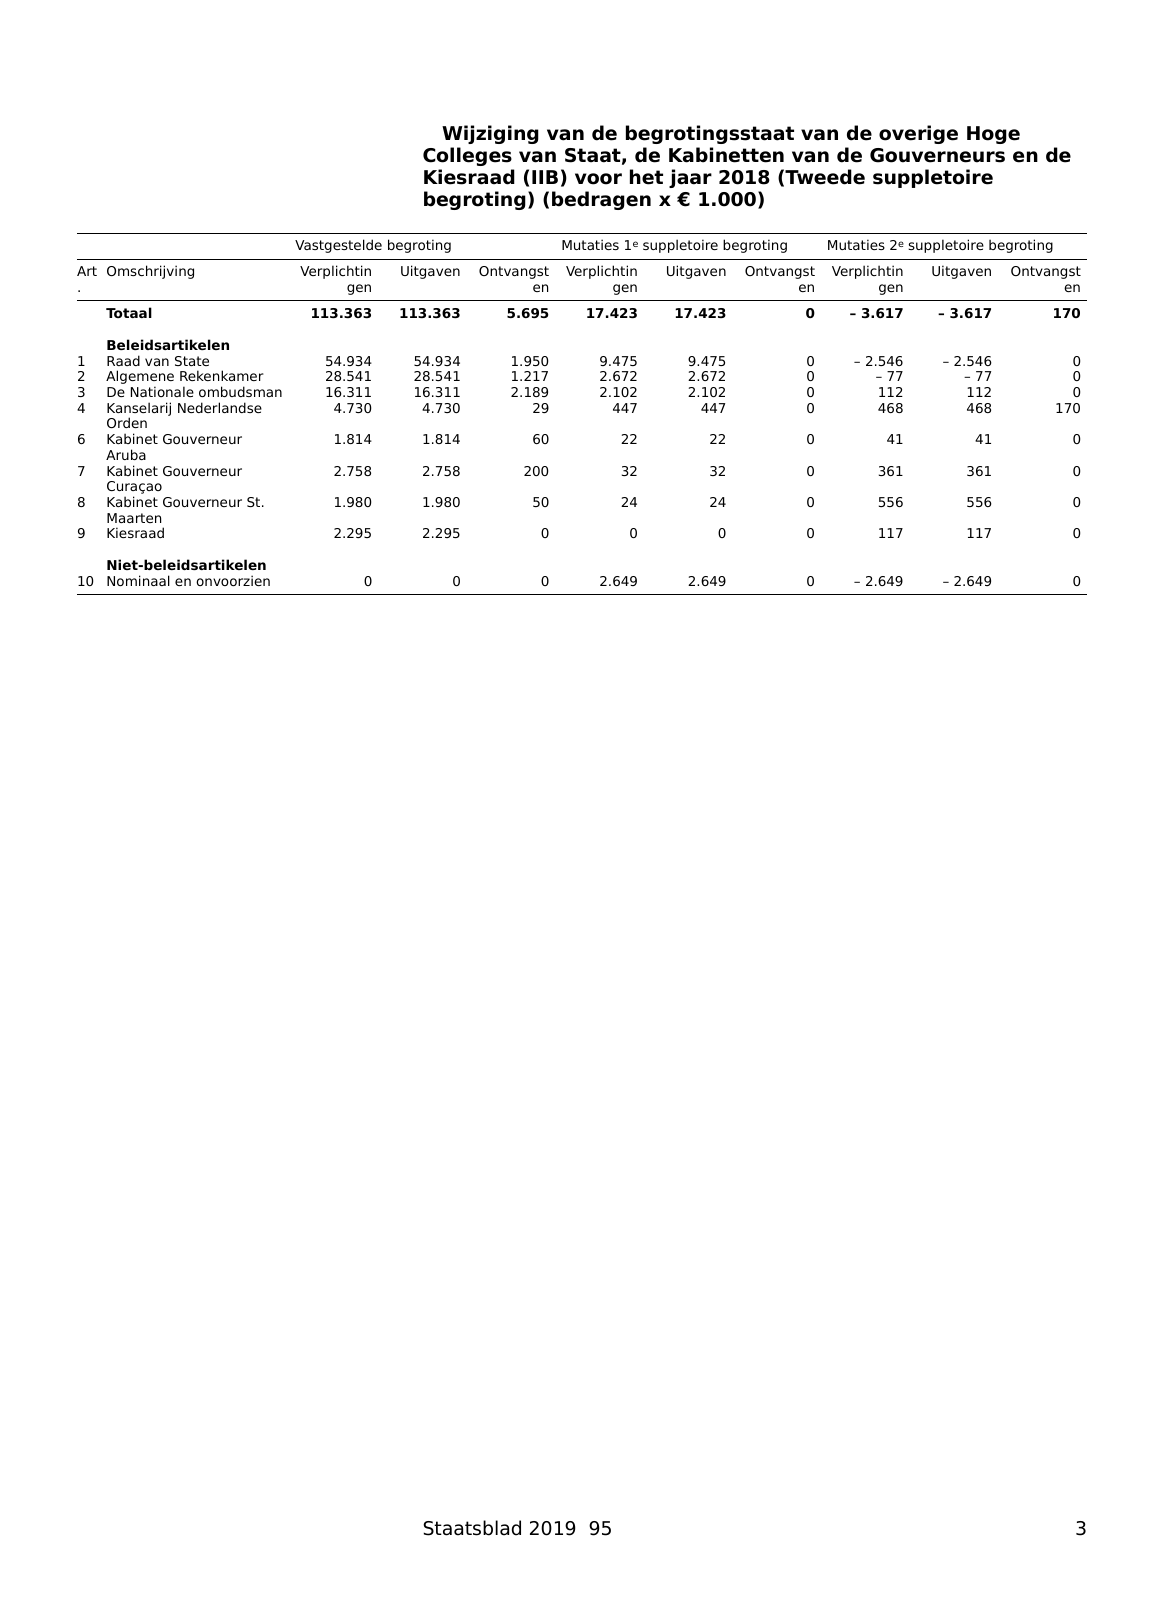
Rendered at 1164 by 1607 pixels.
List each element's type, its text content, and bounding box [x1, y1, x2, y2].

table_cell 1 [77, 353, 100, 369]
table_cell 4 [77, 401, 100, 432]
table_cell Kanselarij Nederlandse Orden [100, 401, 289, 432]
table_cell 22 [555, 432, 644, 463]
table_cell [998, 338, 1087, 353]
table_cell Uitgaven [909, 260, 998, 300]
table_cell [378, 338, 466, 353]
table_cell 117 [909, 526, 998, 542]
table_cell [77, 542, 100, 558]
table_cell Verplichtingen [555, 260, 644, 300]
table_cell Nominaal en onvoorzien [100, 574, 289, 594]
table_cell 0 [998, 385, 1087, 401]
table_cell [555, 542, 644, 558]
table_cell [555, 338, 644, 353]
table_cell – 3.617 [821, 301, 909, 322]
table_cell 29 [466, 401, 555, 432]
table_cell [998, 542, 1087, 558]
table_cell Uitgaven [644, 260, 732, 300]
table_cell Beleidsartikelen [100, 338, 289, 353]
table_cell 113.363 [289, 301, 378, 322]
table_cell [378, 322, 466, 338]
table_cell 2.189 [466, 385, 555, 401]
table_cell [732, 338, 821, 353]
table_cell 556 [821, 495, 909, 526]
table_cell 1.814 [289, 432, 378, 463]
table_cell [100, 542, 289, 558]
table_cell Art. [77, 260, 100, 300]
table_cell 112 [821, 385, 909, 401]
table_cell 32 [644, 464, 732, 495]
table_cell [555, 322, 644, 338]
table_cell Kiesraad [100, 526, 289, 542]
table_cell [909, 542, 998, 558]
table_cell 2.295 [378, 526, 466, 542]
table_cell 0 [732, 385, 821, 401]
table_cell 16.311 [378, 385, 466, 401]
table_cell 28.541 [378, 369, 466, 385]
table_cell 0 [732, 464, 821, 495]
table_cell 0 [466, 574, 555, 594]
table_cell [644, 558, 732, 573]
table_cell 28.541 [289, 369, 378, 385]
table_cell 1.814 [378, 432, 466, 463]
table_cell [909, 338, 998, 353]
table_cell [644, 542, 732, 558]
table_cell 0 [289, 574, 378, 594]
table_cell [77, 558, 100, 573]
table_cell 24 [555, 495, 644, 526]
table_cell 112 [909, 385, 998, 401]
table_cell [378, 542, 466, 558]
table_cell [998, 558, 1087, 573]
table_cell [909, 558, 998, 573]
table_cell Ontvangsten [732, 260, 821, 300]
table_cell 0 [466, 526, 555, 542]
table_cell [466, 542, 555, 558]
table_cell [466, 338, 555, 353]
table_cell 556 [909, 495, 998, 526]
table_cell 17.423 [644, 301, 732, 322]
table_cell 0 [998, 464, 1087, 495]
table_cell 0 [732, 526, 821, 542]
table_cell 16.311 [289, 385, 378, 401]
table_header Mutaties 2e suppletoire begroting [821, 234, 1087, 258]
table_cell [100, 322, 289, 338]
table_cell 361 [909, 464, 998, 495]
table_cell 10 [77, 574, 100, 594]
table_cell 41 [909, 432, 998, 463]
table_cell 2.758 [289, 464, 378, 495]
table_cell 0 [732, 495, 821, 526]
table_cell 0 [998, 574, 1087, 594]
table_cell Kabinet Gouverneur Curaçao [100, 464, 289, 495]
table_cell 1.950 [466, 353, 555, 369]
table_cell – 3.617 [909, 301, 998, 322]
table_header Mutaties 1e suppletoire begroting [555, 234, 821, 258]
text Wijziging van de begrotingsstaat van de overige Hoge Colleges van Staat, de Kabinetten van de Gouverneurs en de Kiesraad (IIB) voor het jaar 2018 (Tweede suppletoire begroting) (bedragen x € 1.000) [422, 123, 1087, 211]
table_cell [378, 558, 466, 573]
table_cell 0 [732, 432, 821, 463]
table_cell 4.730 [378, 401, 466, 432]
table_cell [289, 542, 378, 558]
table_cell 5.695 [466, 301, 555, 322]
table_cell Omschrijving [100, 260, 289, 300]
table_cell [998, 322, 1087, 338]
table_cell 2 [77, 369, 100, 385]
table_cell 0 [555, 526, 644, 542]
table_cell [909, 322, 998, 338]
table_cell 54.934 [289, 353, 378, 369]
table_cell 2.102 [644, 385, 732, 401]
table_cell [821, 542, 909, 558]
table_cell 1.217 [466, 369, 555, 385]
table_cell 41 [821, 432, 909, 463]
table_cell 170 [998, 401, 1087, 432]
table_cell Algemene Rekenkamer [100, 369, 289, 385]
table_cell 1.980 [378, 495, 466, 526]
table_header [100, 234, 289, 258]
table_cell – 77 [821, 369, 909, 385]
table_cell 0 [732, 369, 821, 385]
table_cell 117 [821, 526, 909, 542]
table_cell 2.649 [555, 574, 644, 594]
table_cell Ontvangsten [466, 260, 555, 300]
table_cell 170 [998, 301, 1087, 322]
table_cell – 2.546 [821, 353, 909, 369]
table_cell 447 [644, 401, 732, 432]
table_cell [77, 301, 100, 322]
table_cell 200 [466, 464, 555, 495]
table_cell 2.295 [289, 526, 378, 542]
table_cell [821, 558, 909, 573]
table_header [77, 234, 100, 258]
table_cell 60 [466, 432, 555, 463]
table_cell 24 [644, 495, 732, 526]
table_cell Raad van State [100, 353, 289, 369]
table_cell 54.934 [378, 353, 466, 369]
table_cell Kabinet Gouverneur Aruba [100, 432, 289, 463]
table_cell 0 [732, 574, 821, 594]
table_cell Totaal [100, 301, 289, 322]
table_cell 3 [77, 385, 100, 401]
table_cell [466, 558, 555, 573]
table_cell 9 [77, 526, 100, 542]
table_cell 468 [909, 401, 998, 432]
table_cell 0 [998, 369, 1087, 385]
table_cell 468 [821, 401, 909, 432]
table_cell 2.672 [644, 369, 732, 385]
table_cell De Nationale ombudsman [100, 385, 289, 401]
table_cell 2.672 [555, 369, 644, 385]
table_cell – 77 [909, 369, 998, 385]
table_cell 0 [732, 401, 821, 432]
table_cell 17.423 [555, 301, 644, 322]
table_cell Verplichtingen [289, 260, 378, 300]
table_cell 0 [732, 353, 821, 369]
table_cell 9.475 [644, 353, 732, 369]
table_cell 0 [998, 526, 1087, 542]
table_cell [289, 558, 378, 573]
table_cell [821, 322, 909, 338]
table_cell [644, 322, 732, 338]
table_cell [466, 322, 555, 338]
table_cell 0 [732, 301, 821, 322]
table_cell [289, 338, 378, 353]
table_cell 4.730 [289, 401, 378, 432]
table_cell 32 [555, 464, 644, 495]
table_cell [555, 558, 644, 573]
table_cell Niet-beleidsartikelen [100, 558, 289, 573]
table_cell 361 [821, 464, 909, 495]
table_cell [732, 542, 821, 558]
table_cell 2.102 [555, 385, 644, 401]
table_cell [732, 322, 821, 338]
table_cell 6 [77, 432, 100, 463]
table_cell Ontvangsten [998, 260, 1087, 300]
table_cell [732, 558, 821, 573]
table_cell Kabinet Gouverneur St. Maarten [100, 495, 289, 526]
table_cell Verplichtingen [821, 260, 909, 300]
table_cell 2.758 [378, 464, 466, 495]
table_cell 1.980 [289, 495, 378, 526]
table_cell 0 [998, 353, 1087, 369]
table_cell – 2.649 [821, 574, 909, 594]
table_header Vastgestelde begroting [289, 234, 555, 258]
table_cell 7 [77, 464, 100, 495]
table_cell [821, 338, 909, 353]
table_cell 9.475 [555, 353, 644, 369]
table_cell 0 [998, 432, 1087, 463]
table_cell [289, 322, 378, 338]
table_cell 0 [378, 574, 466, 594]
table_cell [77, 338, 100, 353]
table_cell 2.649 [644, 574, 732, 594]
table_cell Uitgaven [378, 260, 466, 300]
table_cell 0 [644, 526, 732, 542]
table_cell [644, 338, 732, 353]
table_cell [77, 322, 100, 338]
table_cell – 2.649 [909, 574, 998, 594]
table_cell 447 [555, 401, 644, 432]
table_cell 8 [77, 495, 100, 526]
table_cell 0 [998, 495, 1087, 526]
table_cell 113.363 [378, 301, 466, 322]
table_cell 22 [644, 432, 732, 463]
table_cell 50 [466, 495, 555, 526]
table_cell – 2.546 [909, 353, 998, 369]
